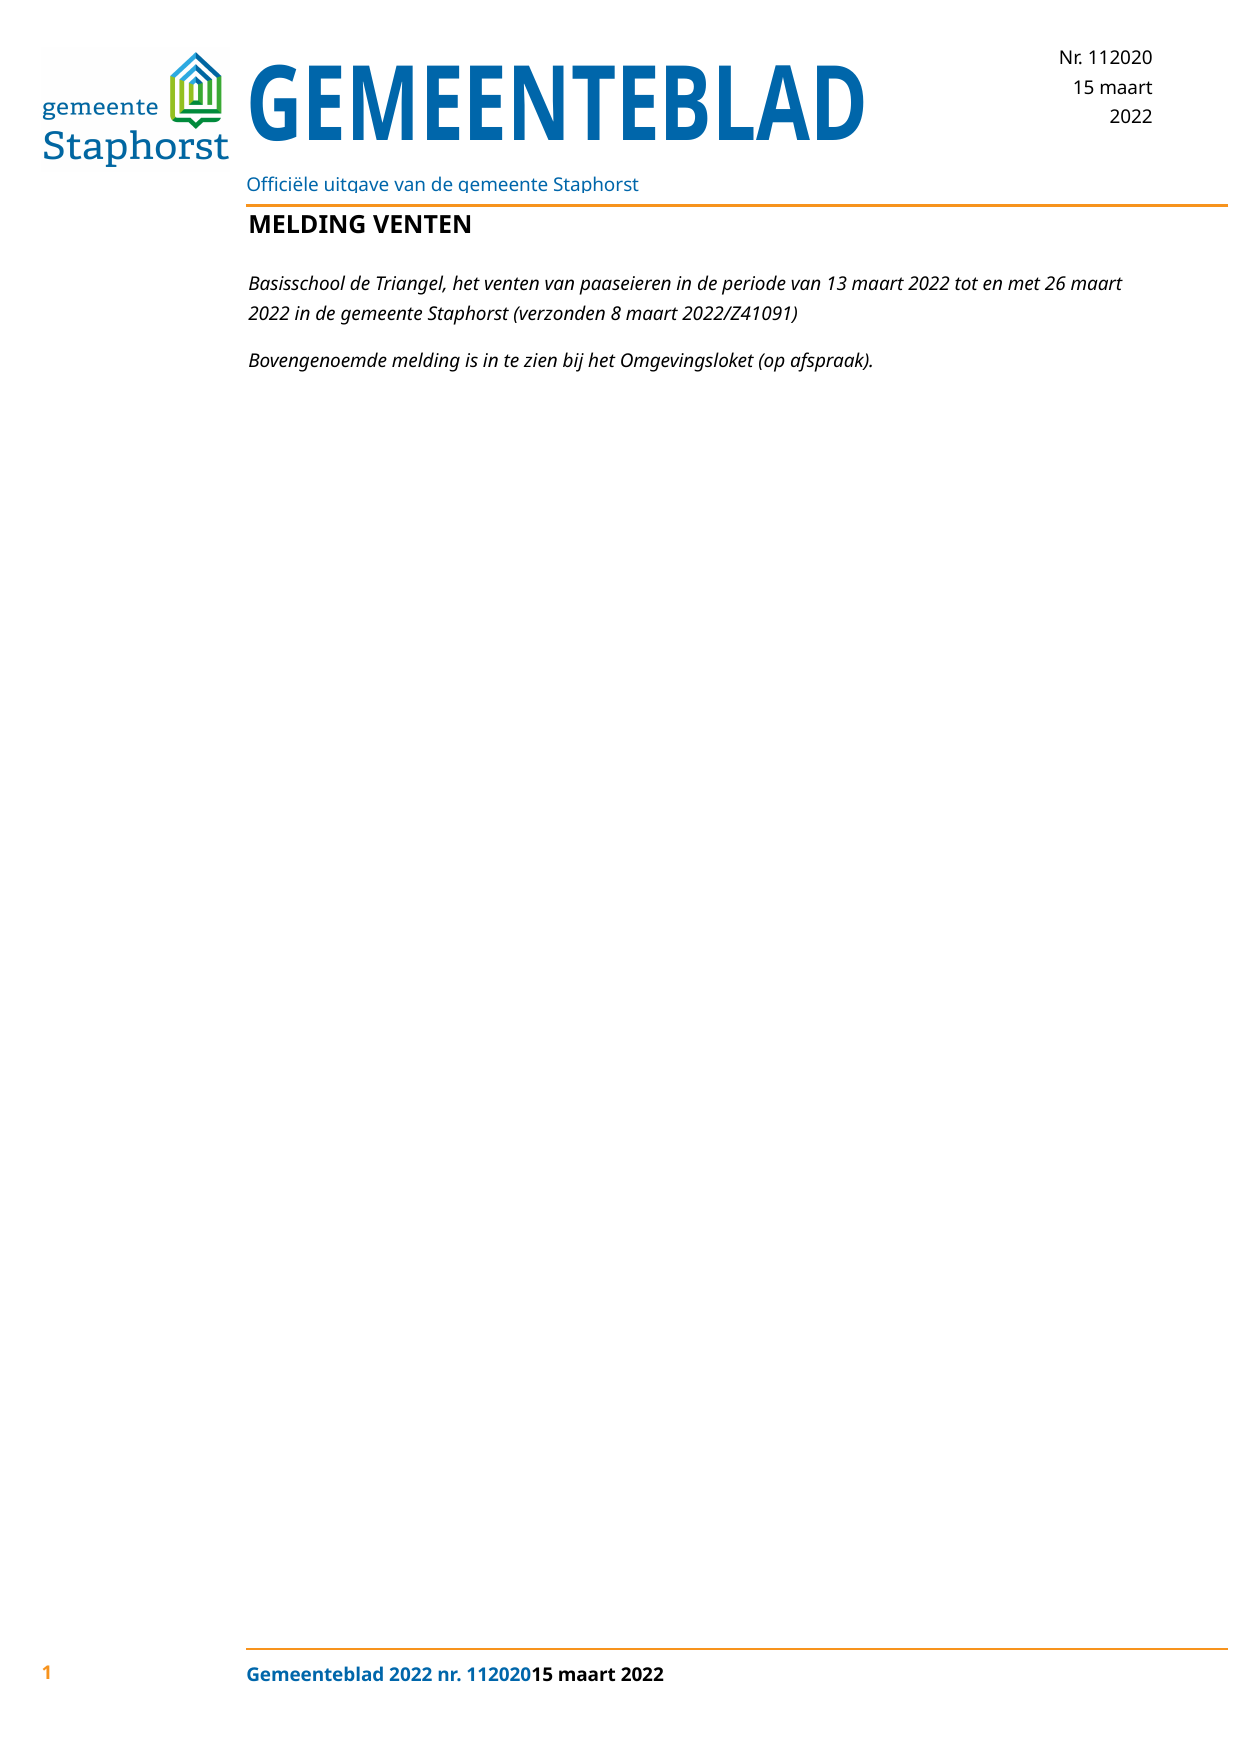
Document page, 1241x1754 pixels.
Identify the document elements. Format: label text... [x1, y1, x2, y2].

text Bovengenoemde melding is in te zien bij het Omgevingsloket (op afspraak). [248, 348, 1152, 373]
text MELDING VENTEN [248, 207, 1152, 241]
picture [41, 47, 231, 172]
text Basisschool de Triangel, het venten van paaseieren in de periode van 13 maart 2022 tot en met 26 maart 2022 in de gemeente Staphorst (verzonden 8 maart 2022/Z41091) [248, 270, 1152, 326]
